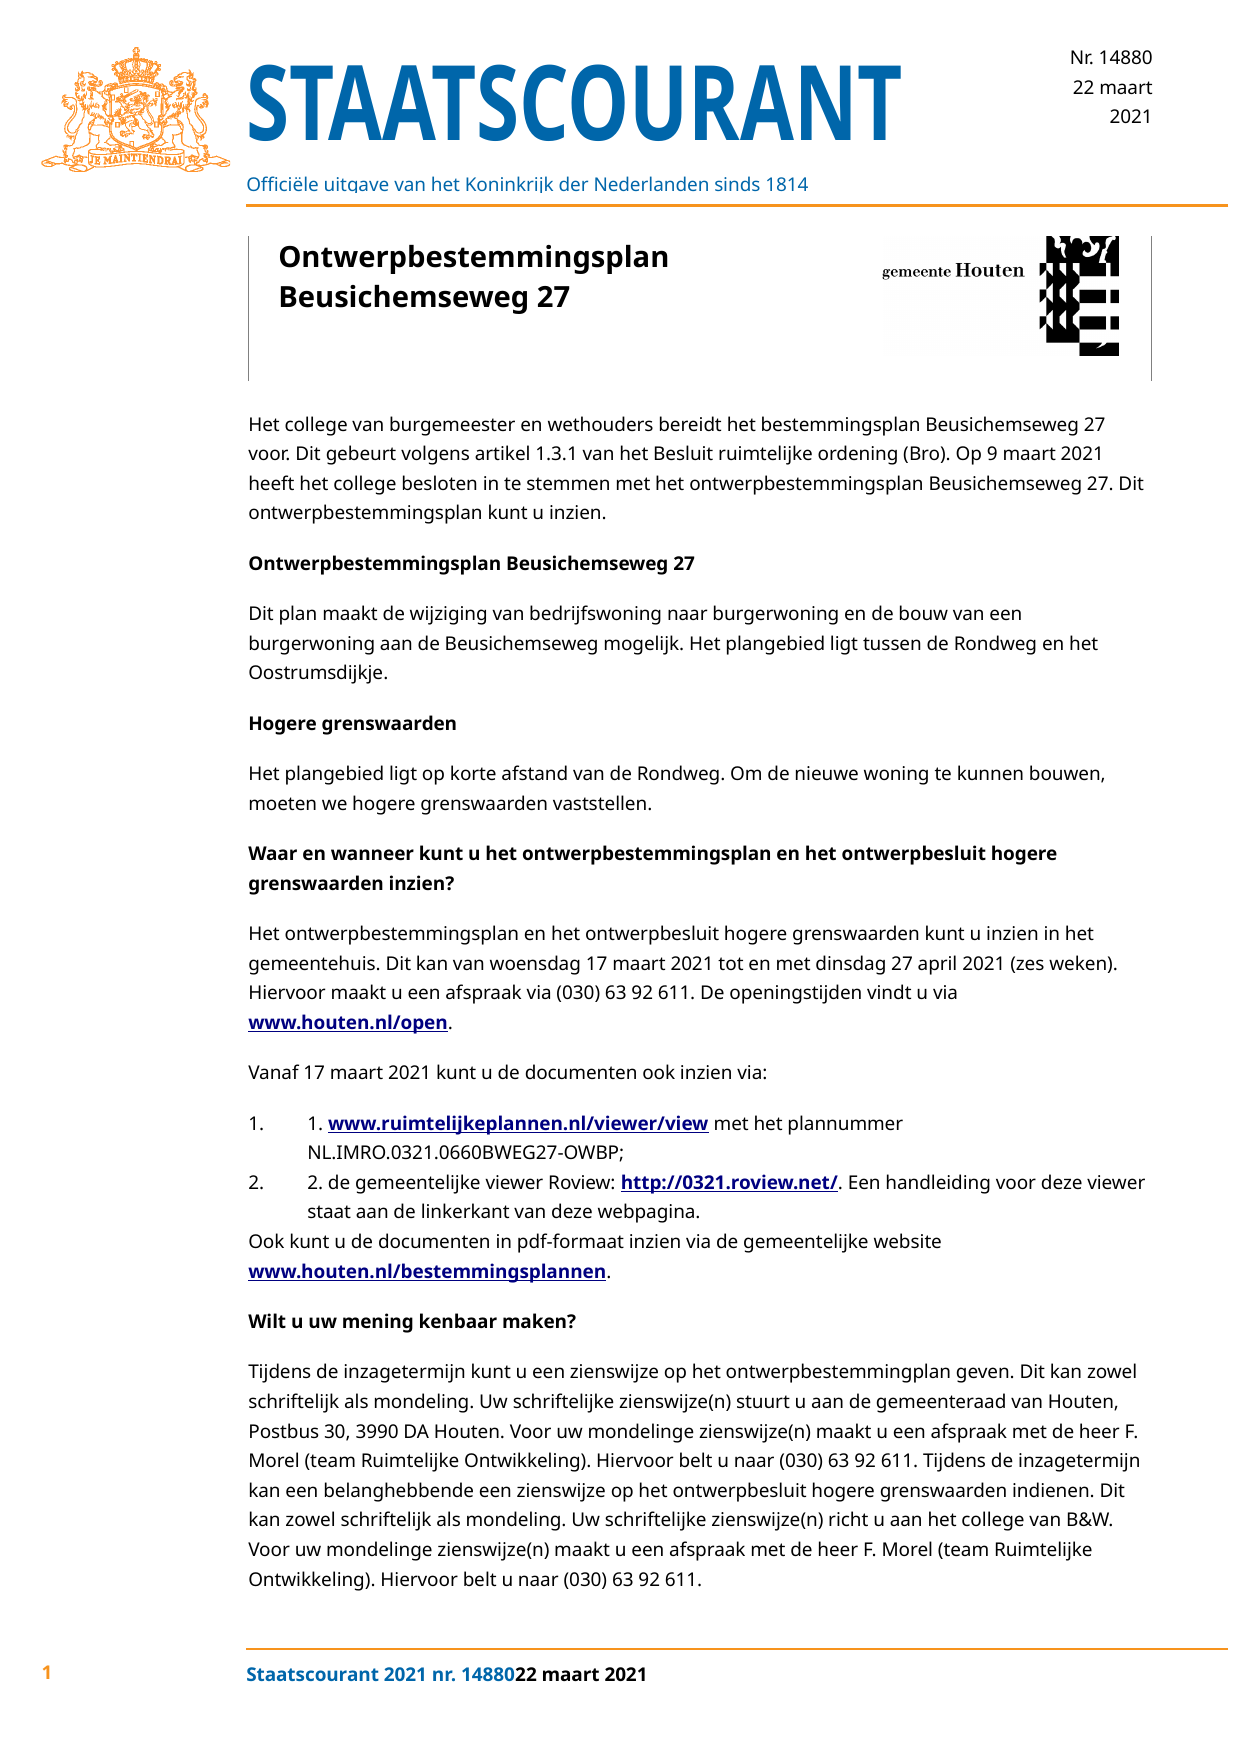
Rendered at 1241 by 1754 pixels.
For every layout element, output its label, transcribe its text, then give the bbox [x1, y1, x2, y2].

list 1. www.ruimtelijkeplannen.nl/viewer/view met het plannummer NL.IMRO.0321.0660BWEG27-OWBP; [248, 1110, 1152, 1165]
picture [882, 236, 1119, 356]
text Het plangebied ligt op korte afstand van de Rondweg. Om de nieuwe woning te kunnen bouwen, moeten we hogere grenswaarden vaststellen. [248, 760, 1152, 816]
table_header [850, 236, 1151, 381]
table_header Ontwerpbestemmingsplan Beusichemseweg 27 [249, 236, 850, 381]
text Tijdens de inzagetermijn kunt u een zienswijze op het ontwerpbestemmingplan geven. Dit kan zowel schriftelijk als mondeling. Uw schriftelijke zienswijze(n) stuurt u aan de gemeenteraad van Houten, Postbus 30, 3990 DA Houten. Voor uw mondelinge zienswijze(n) maakt u een afspraak met de heer F. Morel (team Ruimtelijke Ontwikkeling). Hiervoor belt u naar (030) 63 92 611. Tijdens de inzagetermijn kan een belanghebbende een zienswijze op het ontwerpbesluit hogere grenswaarden indienen. Dit kan zowel schriftelijk als mondeling. Uw schriftelijke zienswijze(n) richt u aan het college van B&W. Voor uw mondelinge zienswijze(n) maakt u een afspraak met de heer F. Morel (team Ruimtelijke Ontwikkeling). Hiervoor belt u naar (030) 63 92 611. [248, 1359, 1152, 1591]
text Ontwerpbestemmingsplan Beusichemseweg 27 [248, 550, 1152, 576]
text Waar en wanneer kunt u het ontwerpbestemmingsplan en het ontwerpbesluit hogere grenswaarden inzien? [248, 840, 1152, 896]
list 2. de gemeentelijke viewer Roview: http://0321.roview.net/. Een handleiding voor deze viewer staat aan de linkerkant van deze webpagina. [248, 1169, 1152, 1224]
text Hogere grenswaarden [248, 710, 1152, 736]
text Ook kunt u de documenten in pdf-formaat inzien via de gemeentelijke website www.houten.nl/bestemmingsplannen. [248, 1228, 1152, 1283]
text Het ontwerpbestemmingsplan en het ontwerpbesluit hogere grenswaarden kunt u inzien in het gemeentehuis. Dit kan van woensdag 17 maart 2021 tot en met dinsdag 27 april 2021 (zes weken). Hiervoor maakt u een afspraak via (030) 63 92 611. De openingstijden vindt u via www.houten.nl/open. [248, 920, 1152, 1035]
text Wilt u uw mening kenbaar maken? [248, 1308, 1152, 1334]
picture [41, 47, 231, 172]
text Dit plan maakt de wijziging van bedrijfswoning naar burgerwoning en de bouw van een burgerwoning aan de Beusichemseweg mogelijk. Het plangebied ligt tussen de Rondweg en het Oostrumsdijkje. [248, 600, 1152, 685]
text Het college van burgemeester en wethouders bereidt het bestemmingsplan Beusichemseweg 27 voor. Dit gebeurt volgens artikel 1.3.1 van het Besluit ruimtelijke ordening (Bro). Op 9 maart 2021 heeft het college besloten in te stemmen met het ontwerpbestemmingsplan Beusichemseweg 27. Dit ontwerpbestemmingsplan kunt u inzien. [248, 411, 1152, 525]
text Vanaf 17 maart 2021 kunt u de documenten ook inzien via: [248, 1059, 1152, 1085]
